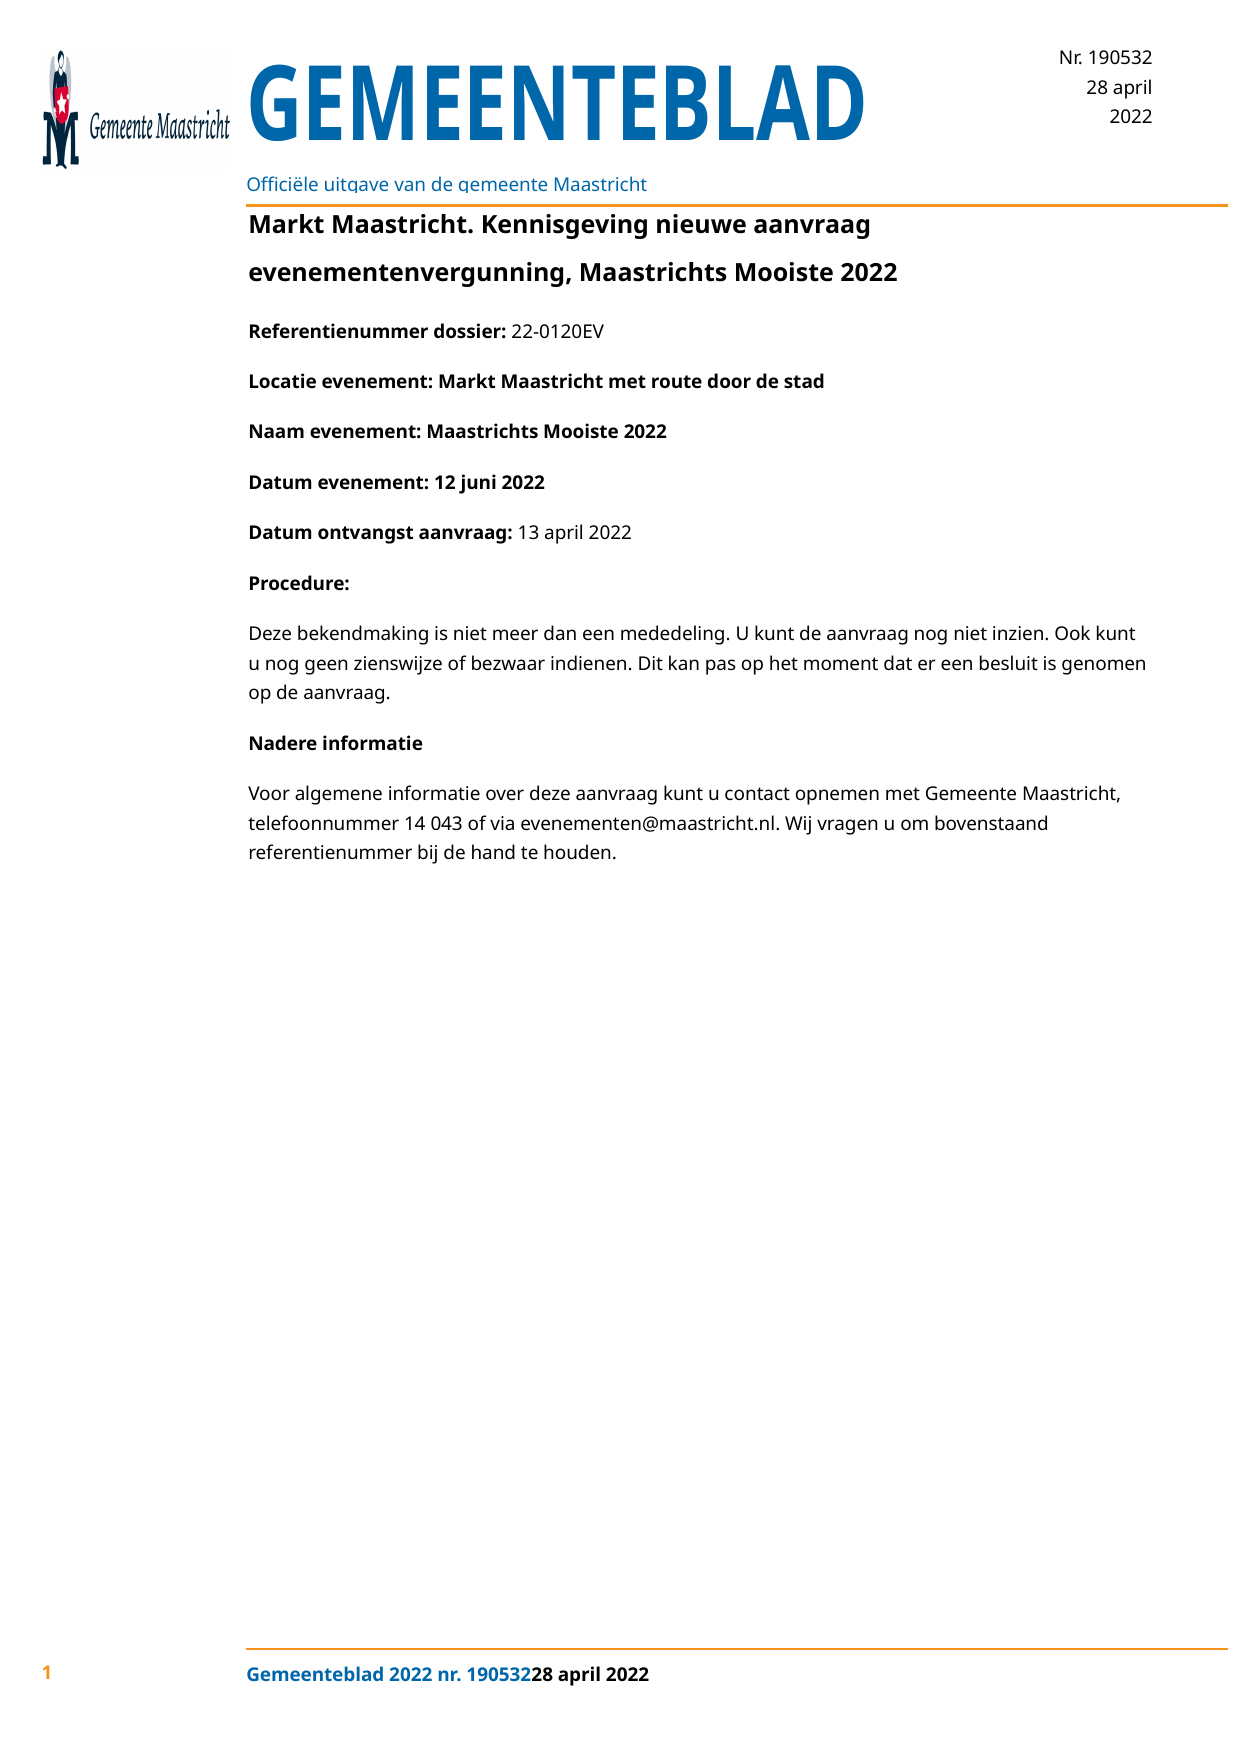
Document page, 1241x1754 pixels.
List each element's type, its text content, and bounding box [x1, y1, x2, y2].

text Naam evenement: Maastrichts Mooiste 2022 [248, 419, 1152, 444]
text Referentienummer dossier: 22-0120EV [248, 318, 1152, 344]
text Voor algemene informatie over deze aanvraag kunt u contact opnemen met Gemeente Maastricht, telefoonnummer 14 043 of via evenementen@maastricht.nl. Wij vragen u om bovenstaand referentienummer bij de hand te houden. [248, 780, 1152, 865]
text Nadere informatie [248, 730, 1152, 756]
text Procedure: [248, 570, 1152, 596]
text Markt Maastricht. Kennisgeving nieuwe aanvraag evenementenvergunning, Maastrichts Mooiste 2022 [248, 207, 1152, 288]
text Datum evenement: 12 juni 2022 [248, 469, 1152, 495]
text Deze bekendmaking is niet meer dan een mededeling. U kunt de aanvraag nog niet inzien. Ook kunt u nog geen zienswijze of bezwaar indienen. Dit kan pas op het moment dat er een besluit is genomen op de aanvraag. [248, 620, 1152, 705]
text Locatie evenement: Markt Maastricht met route door de stad [248, 368, 1152, 394]
text Datum ontvangst aanvraag: 13 april 2022 [248, 519, 1152, 545]
picture [41, 47, 231, 172]
